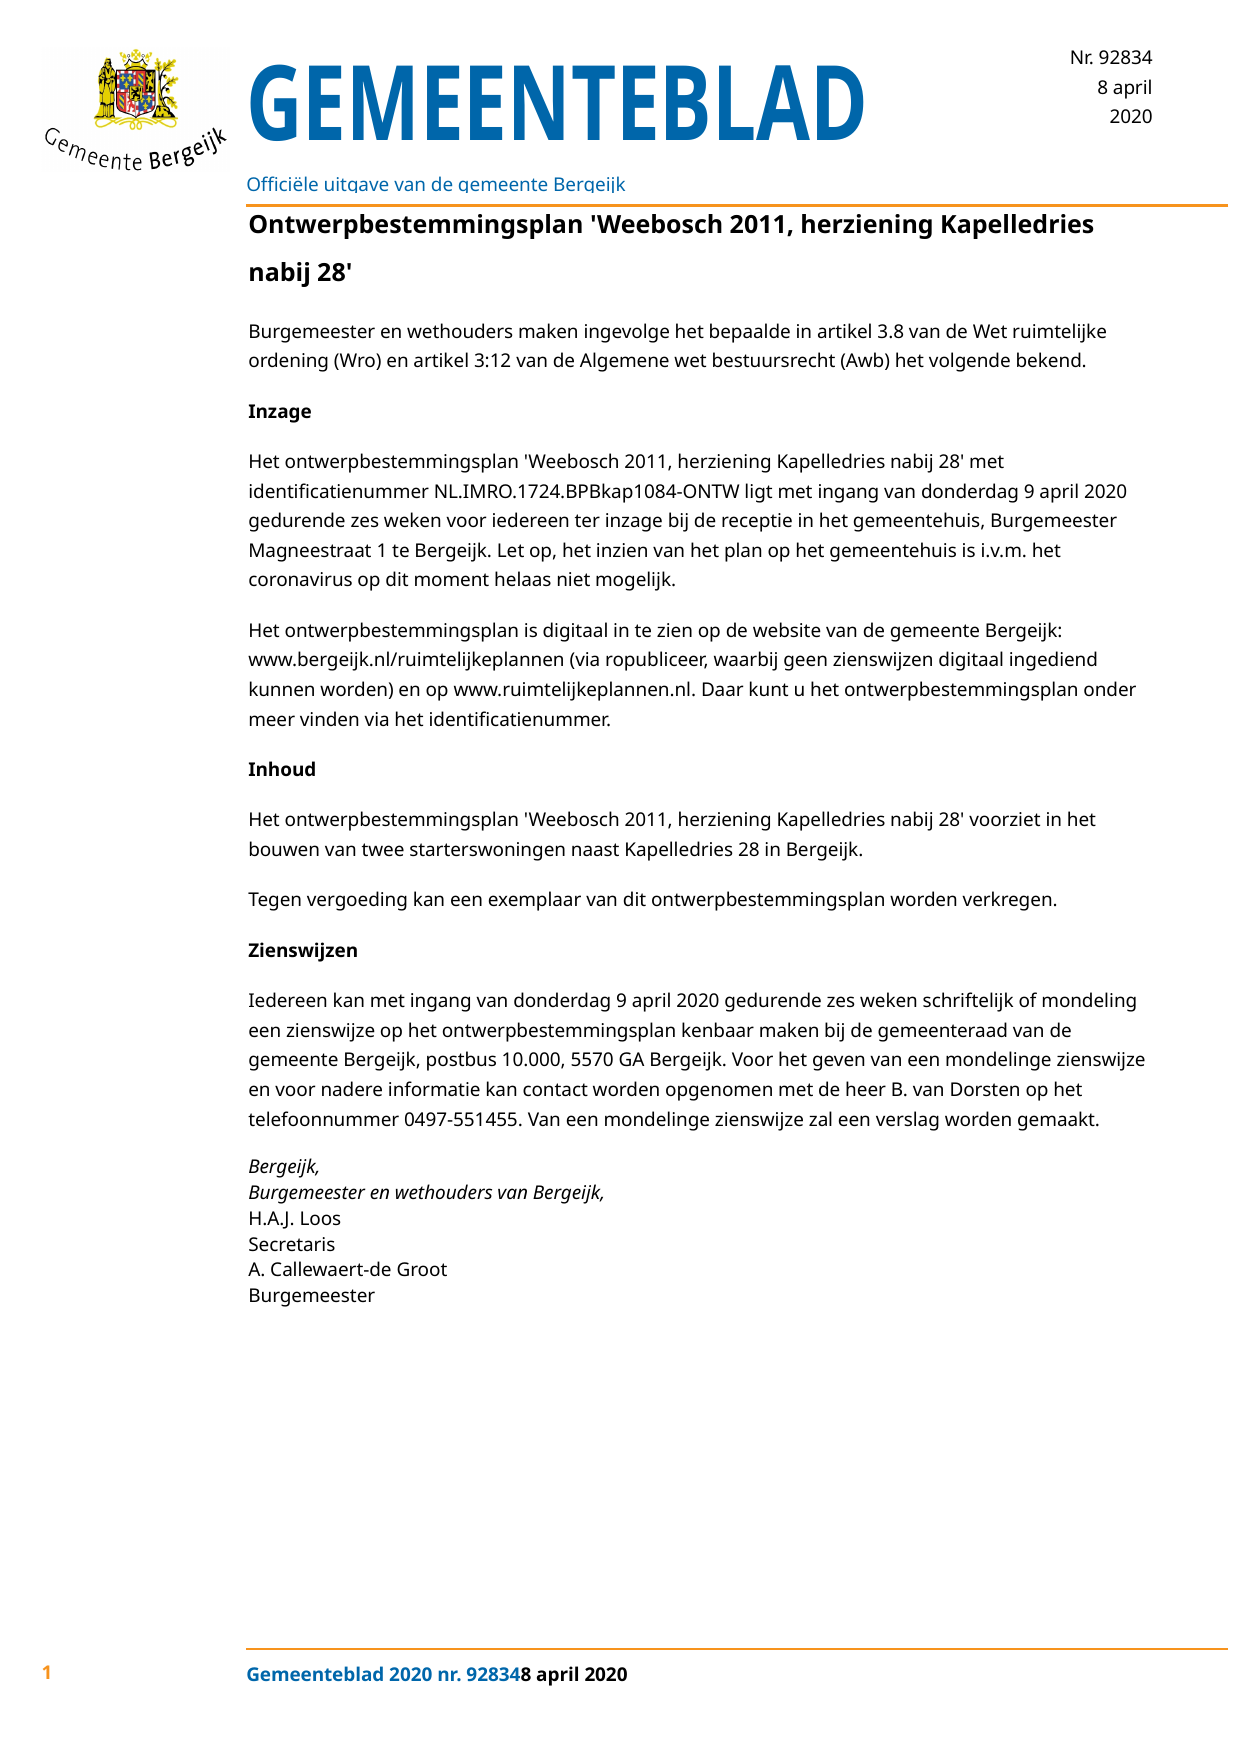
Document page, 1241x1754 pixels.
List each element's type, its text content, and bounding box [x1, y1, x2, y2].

text Burgemeester en wethouders maken ingevolge het bepaalde in artikel 3.8 van de Wet ruimtelijke ordening (Wro) en artikel 3:12 van de Algemene wet bestuursrecht (Awb) het volgende bekend. [248, 318, 1152, 373]
text Iedereen kan met ingang van donderdag 9 april 2020 gedurende zes weken schriftelijk of mondeling een zienswijze op het ontwerpbestemmingsplan kenbaar maken bij de gemeenteraad van de gemeente Bergeijk, postbus 10.000, 5570 GA Bergeijk. Voor het geven van een mondelinge zienswijze en voor nadere informatie kan contact worden opgenomen met de heer B. van Dorsten op het telefoonnummer 0497-551455. Van een mondelinge zienswijze zal een verslag worden gemaakt. [248, 987, 1152, 1132]
text Burgemeester en wethouders van Bergeijk, [248, 1179, 1152, 1205]
text Het ontwerpbestemmingsplan 'Weebosch 2011, herziening Kapelledries nabij 28' met identificatienummer NL.IMRO.1724.BPBkap1084-ONTW ligt met ingang van donderdag 9 april 2020 gedurende zes weken voor iedereen ter inzage bij de receptie in het gemeentehuis, Burgemeester Magneestraat 1 te Bergeijk. Let op, het inzien van het plan op het gemeentehuis is i.v.m. het coronavirus op dit moment helaas niet mogelijk. [248, 448, 1152, 592]
text Ontwerpbestemmingsplan 'Weebosch 2011, herziening Kapelledries nabij 28' [248, 207, 1152, 288]
text A. Callewaert-de Groot [248, 1257, 1152, 1282]
text Burgemeester [248, 1282, 1152, 1308]
picture [41, 47, 231, 172]
text Het ontwerpbestemmingsplan is digitaal in te zien op de website van de gemeente Bergeijk: www.bergeijk.nl/ruimtelijkeplannen (via ropubliceer, waarbij geen zienswijzen digitaal ingediend kunnen worden) en op www.ruimtelijkeplannen.nl. Daar kunt u het ontwerpbestemmingsplan onder meer vinden via het identificatienummer. [248, 617, 1152, 732]
text Zienswijzen [248, 937, 1152, 963]
text Inhoud [248, 756, 1152, 782]
text H.A.J. Loos [248, 1205, 1152, 1231]
text Het ontwerpbestemmingsplan 'Weebosch 2011, herziening Kapelledries nabij 28' voorziet in het bouwen van twee starterswoningen naast Kapelledries 28 in Bergeijk. [248, 807, 1152, 862]
text Bergeijk, [248, 1154, 1152, 1179]
text Inzage [248, 398, 1152, 424]
text Secretaris [248, 1231, 1152, 1257]
text Tegen vergoeding kan een exemplaar van dit ontwerpbestemmingsplan worden verkregen. [248, 887, 1152, 912]
